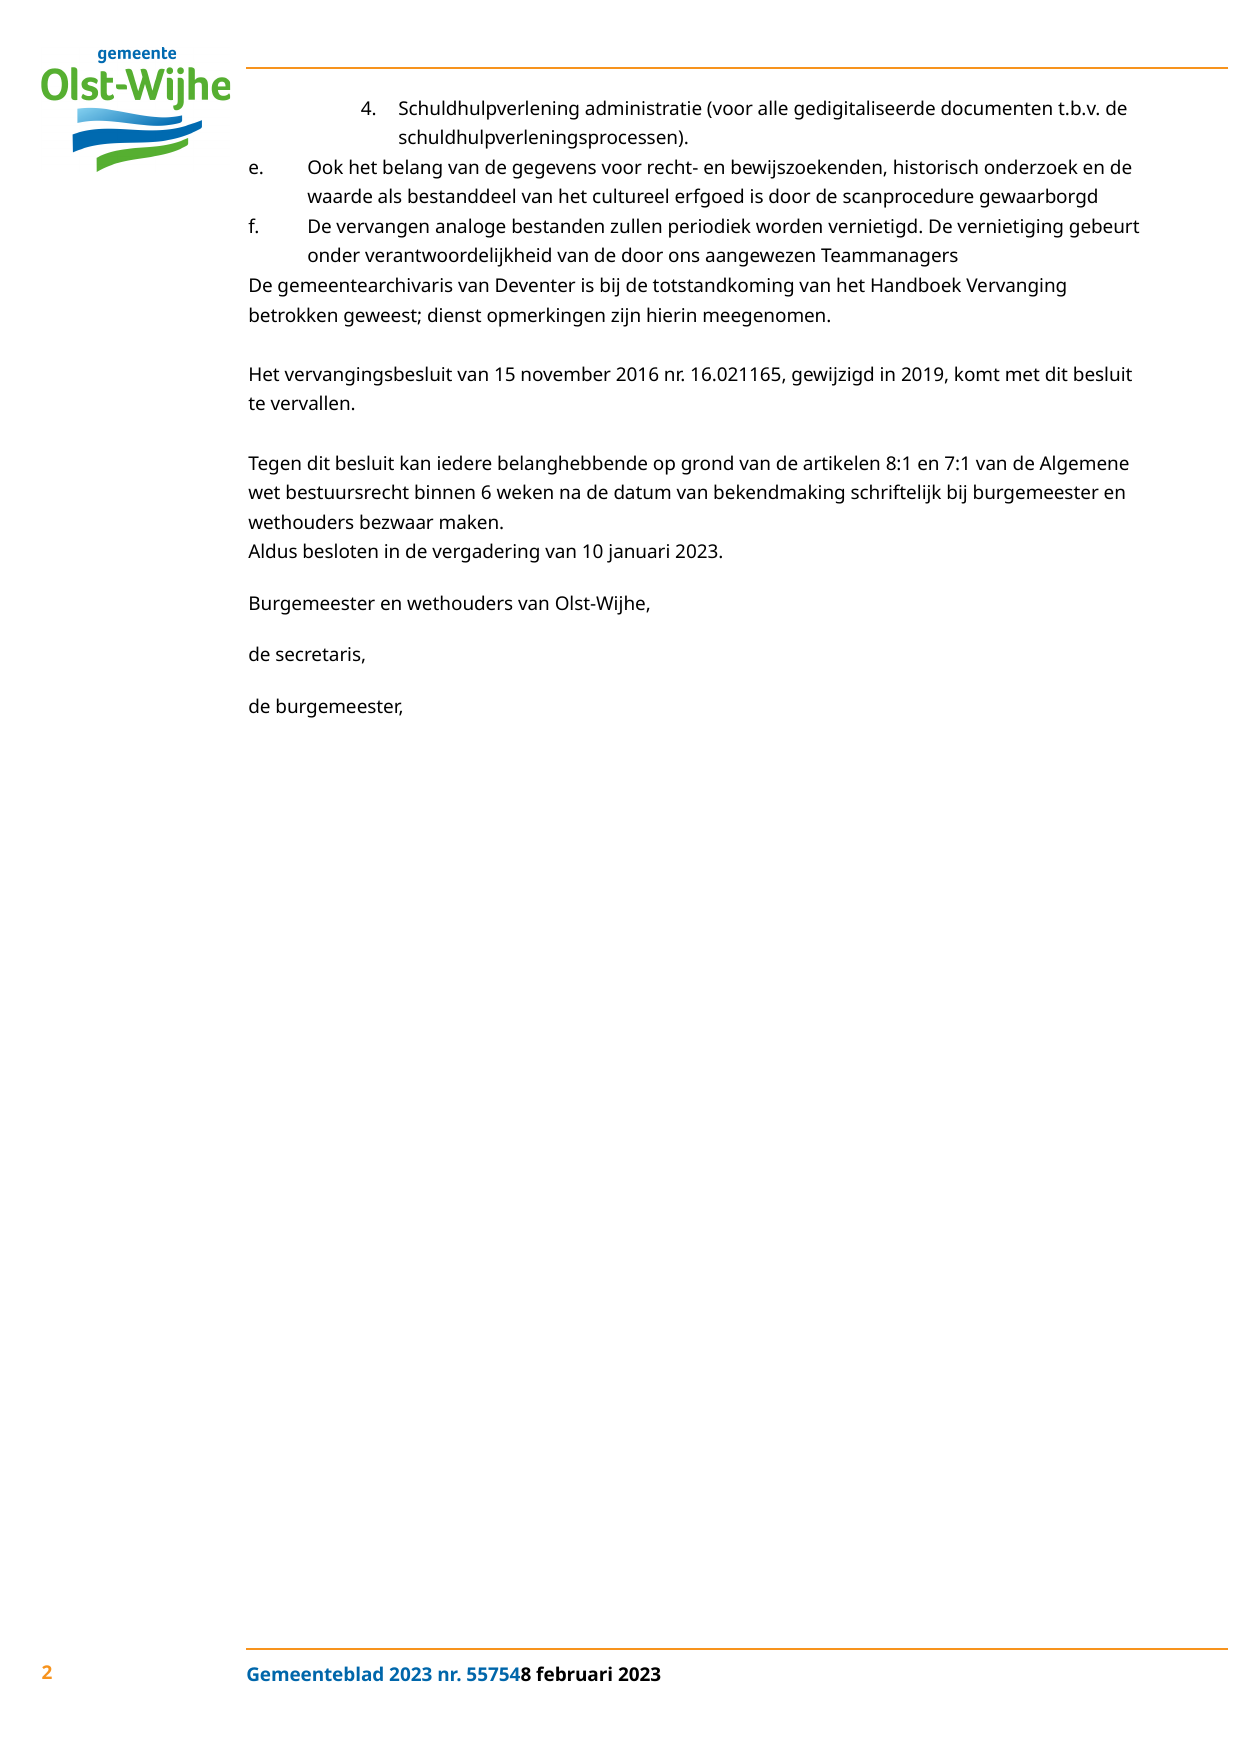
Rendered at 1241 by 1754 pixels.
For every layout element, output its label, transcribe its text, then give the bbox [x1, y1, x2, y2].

text De gemeentearchivaris van Deventer is bij de totstandkoming van het Handboek Vervanging betrokken geweest; dienst opmerkingen zijn hierin meegenomen. [248, 272, 1152, 328]
text Het vervangingsbesluit van 15 november 2016 nr. 16.021165, gewijzigd in 2019, komt met dit besluit te vervallen. [248, 361, 1152, 416]
text Aldus besloten in de vergadering van 10 januari 2023. [248, 538, 1152, 564]
list De vervangen analoge bestanden zullen periodiek worden vernietigd. De vernietiging gebeurt onder verantwoordelijkheid van de door ons aangewezen Teammanagers [248, 213, 1152, 268]
text de burgemeester, [248, 693, 1152, 719]
list Schuldhulpverlening administratie (voor alle gedigitaliseerde documenten t.b.v. de schuldhulpverleningsprocessen). [361, 95, 1152, 150]
picture [41, 47, 231, 172]
text Burgemeester en wethouders van Olst-Wijhe, [248, 590, 1152, 616]
text Tegen dit besluit kan iedere belanghebbende op grond van de artikelen 8:1 en 7:1 van de Algemene wet bestuursrecht binnen 6 weken na de datum van bekendmaking schriftelijk bij burgemeester en wethouders bezwaar maken. [248, 450, 1152, 535]
list Ook het belang van de gegevens voor recht- en bewijszoekenden, historisch onderzoek en de waarde als bestanddeel van het cultureel erfgoed is door de scanprocedure gewaarborgd [248, 154, 1152, 209]
text de secretaris, [248, 641, 1152, 667]
